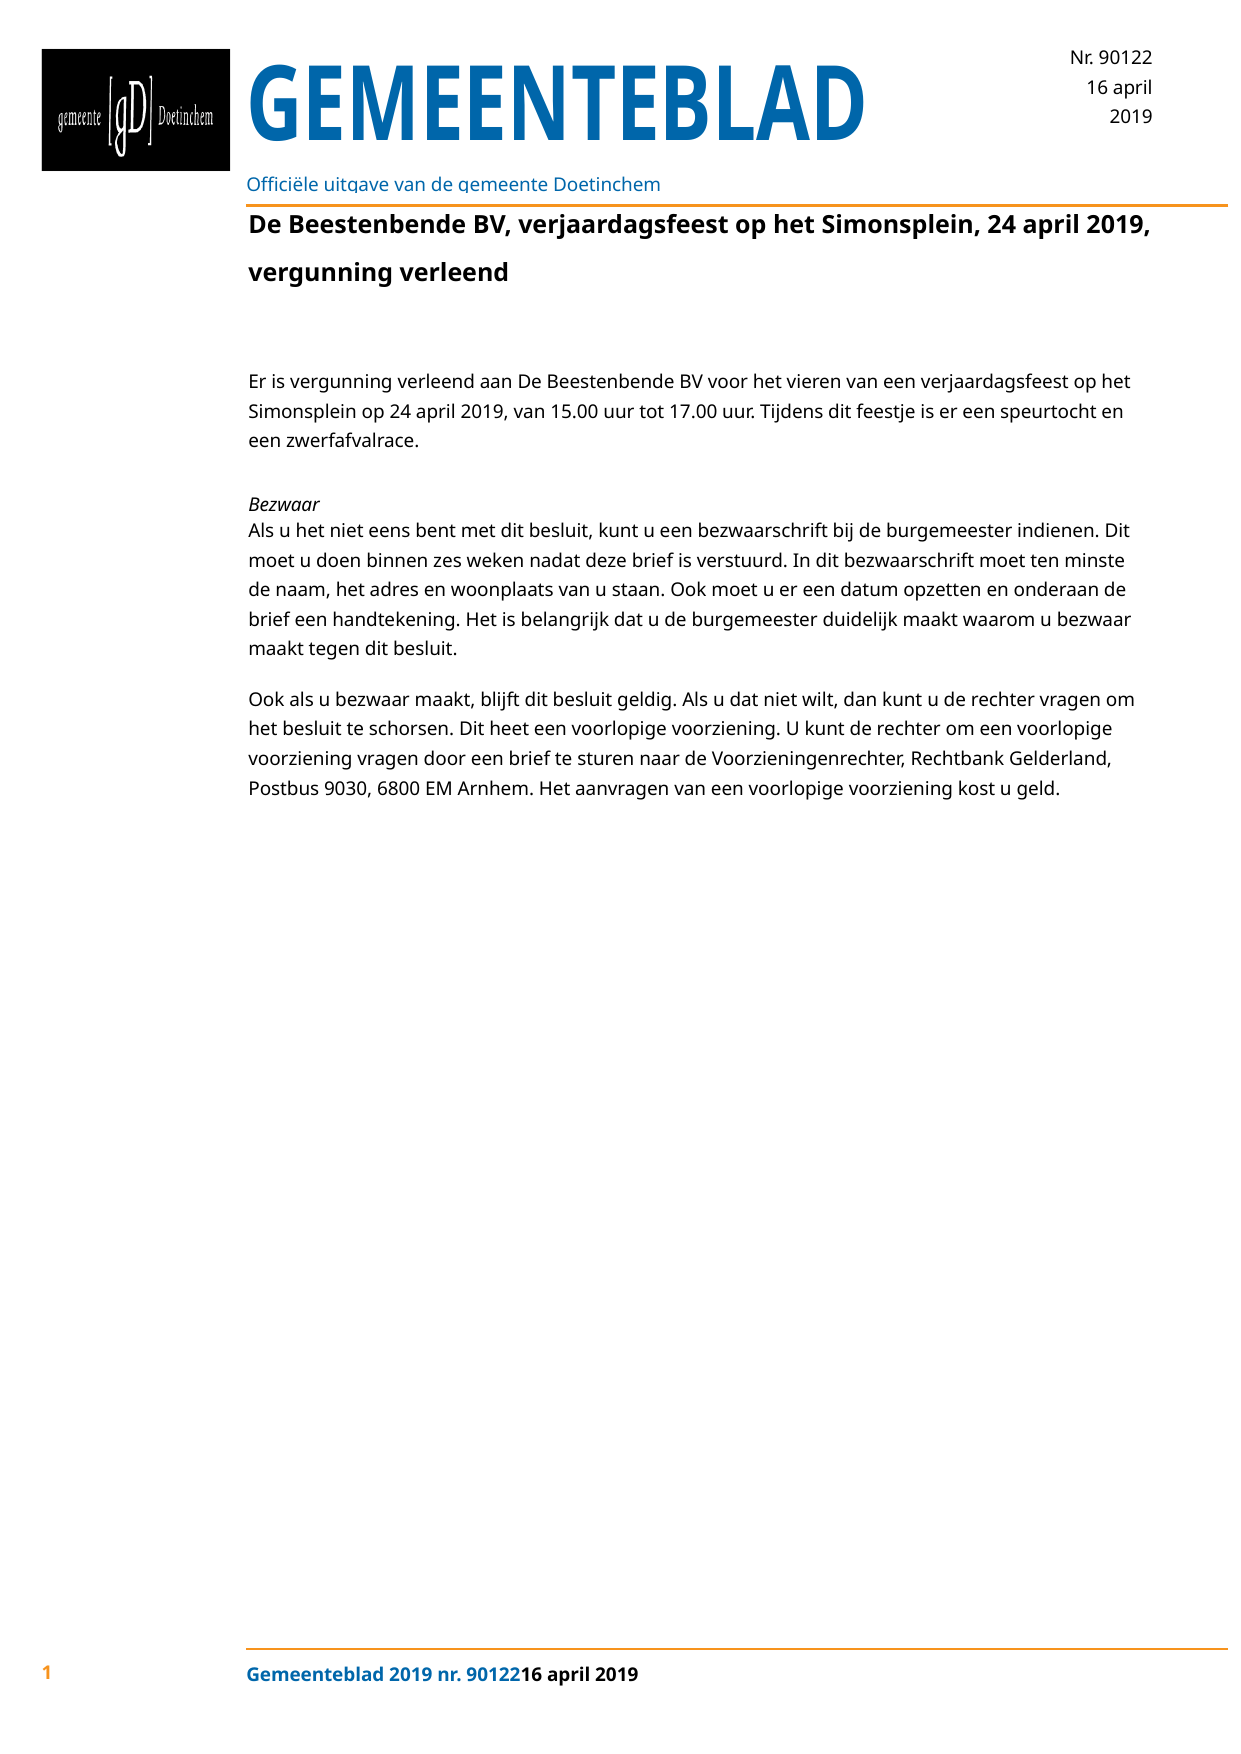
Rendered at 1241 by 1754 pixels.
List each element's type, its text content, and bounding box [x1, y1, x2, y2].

text Ook als u bezwaar maakt, blijft dit besluit geldig. Als u dat niet wilt, dan kunt u de rechter vragen om het besluit te schorsen. Dit heet een voorlopige voorziening. U kunt de rechter om een voorlopige voorziening vragen door een brief te sturen naar de Voorzieningenrechter, Rechtbank Gelderland, Postbus 9030, 6800 EM Arnhem. Het aanvragen van een voorlopige voorziening kost u geld. [248, 686, 1152, 800]
text Bezwaar [248, 491, 1152, 517]
text Als u het niet eens bent met dit besluit, kunt u een bezwaarschrift bij de burgemeester indienen. Dit moet u doen binnen zes weken nadat deze brief is verstuurd. In dit bezwaarschrift moet ten minste de naam, het adres en woonplaats van u staan. Ook moet u er een datum opzetten en onderaan de brief een handtekening. Het is belangrijk dat u de burgemeester duidelijk maakt waarom u bezwaar maakt tegen dit besluit. [248, 517, 1152, 661]
picture [41, 47, 231, 172]
text Er is vergunning verleend aan De Beestenbende BV voor het vieren van een verjaardagsfeest op het Simonsplein op 24 april 2019, van 15.00 uur tot 17.00 uur. Tijdens dit feestje is er een speurtocht en een zwerfafvalrace. [248, 368, 1152, 453]
text De Beestenbende BV, verjaardagsfeest op het Simonsplein, 24 april 2019, vergunning verleend [248, 207, 1152, 288]
